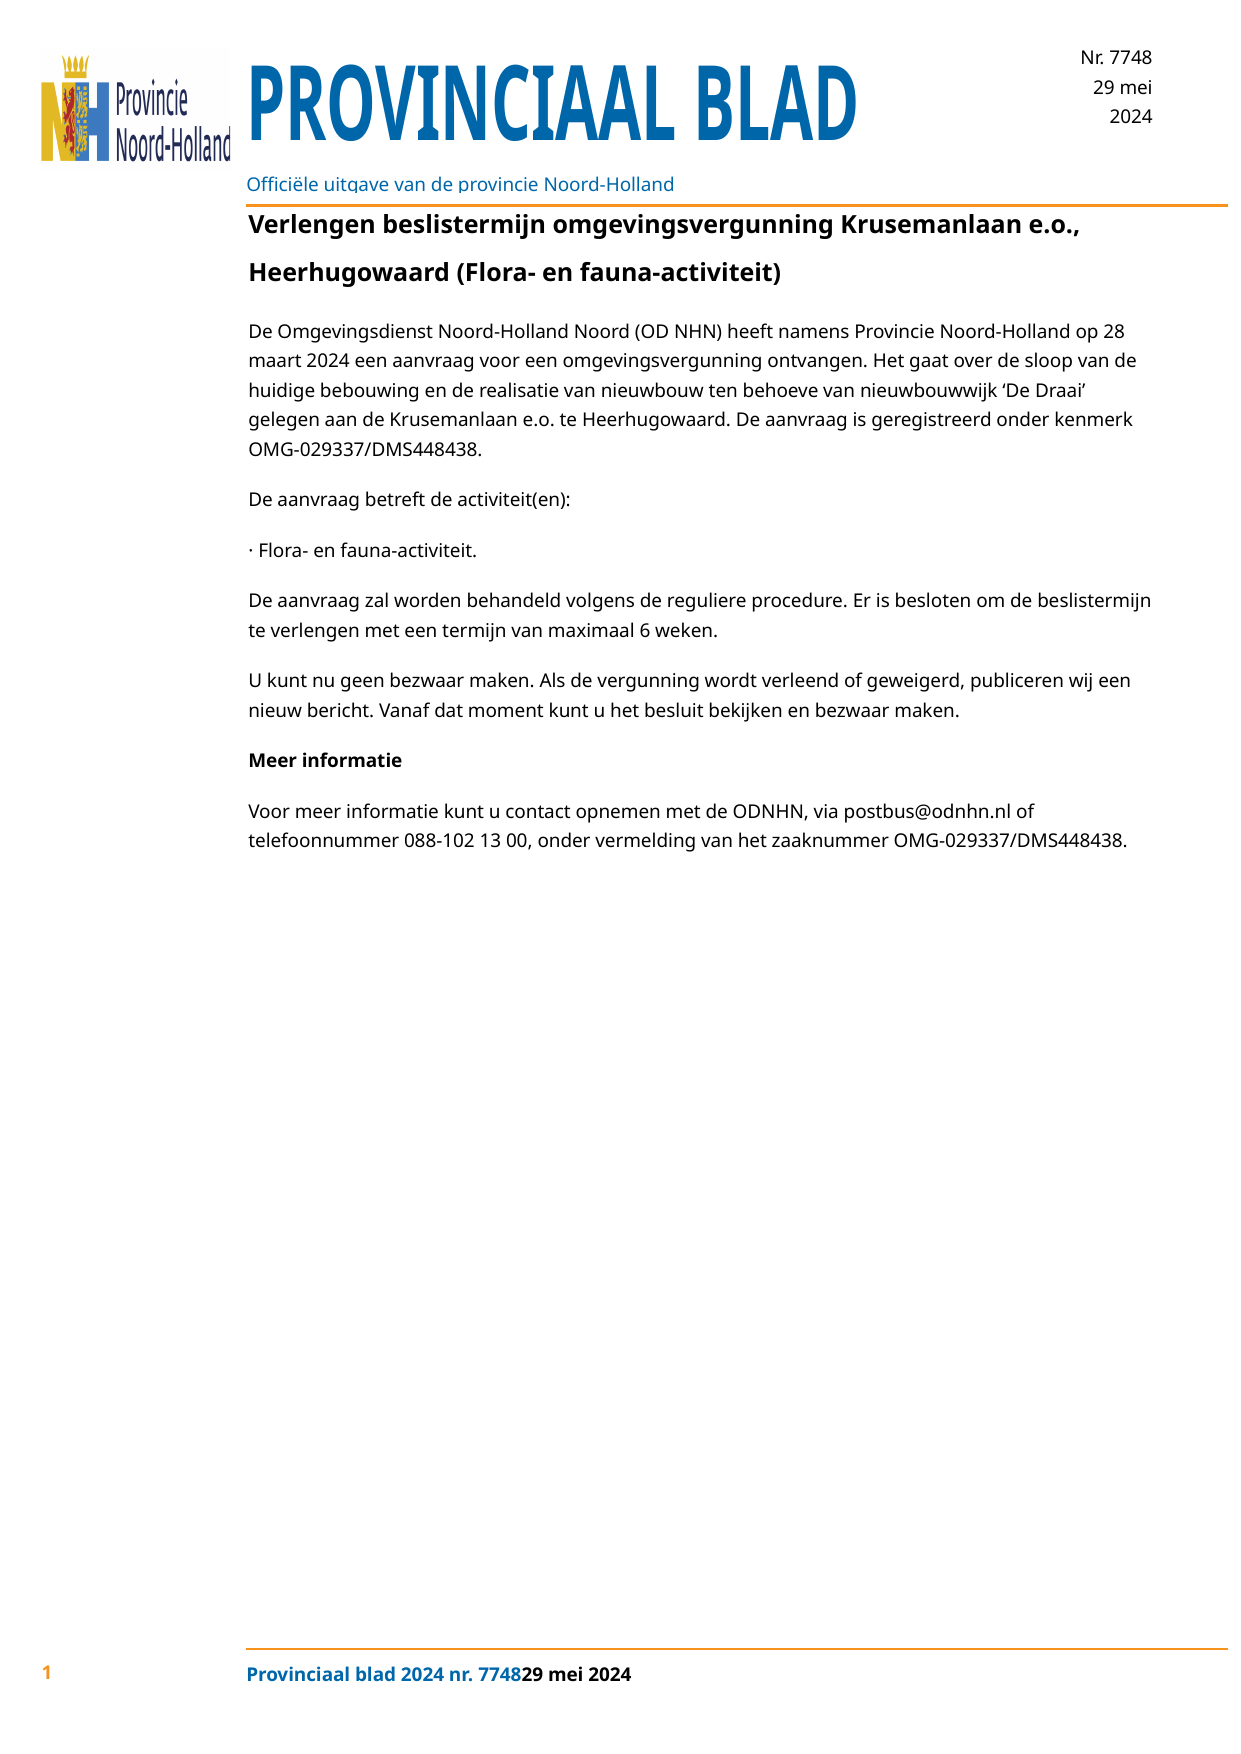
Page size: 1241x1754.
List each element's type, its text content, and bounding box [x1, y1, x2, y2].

picture [41, 47, 231, 172]
text · Flora- en fauna-activiteit. [248, 537, 1152, 563]
text De Omgevingsdienst Noord-Holland Noord (OD NHN) heeft namens Provincie Noord-Holland op 28 maart 2024 een aanvraag voor een omgevingsvergunning ontvangen. Het gaat over de sloop van de huidige bebouwing en de realisatie van nieuwbouw ten behoeve van nieuwbouwwijk ‘De Draai’ gelegen aan de Krusemanlaan e.o. te Heerhugowaard. De aanvraag is geregistreerd onder kenmerk OMG-029337/DMS448438. [248, 318, 1152, 462]
text De aanvraag zal worden behandeld volgens de reguliere procedure. Er is besloten om de beslistermijn te verlengen met een termijn van maximaal 6 weken. [248, 587, 1152, 643]
text Verlengen beslistermijn omgevingsvergunning Krusemanlaan e.o., Heerhugowaard (Flora- en fauna-activiteit) [248, 207, 1152, 288]
text De aanvraag betreft de activiteit(en): [248, 487, 1152, 512]
text Voor meer informatie kunt u contact opnemen met de ODNHN, via postbus@odnhn.nl of telefoonnummer 088-102 13 00, onder vermelding van het zaaknummer OMG-029337/DMS448438. [248, 798, 1152, 853]
text Meer informatie [248, 747, 1152, 773]
text U kunt nu geen bezwaar maken. Als de vergunning wordt verleend of geweigerd, publiceren wij een nieuw bericht. Vanaf dat moment kunt u het besluit bekijken en bezwaar maken. [248, 667, 1152, 723]
